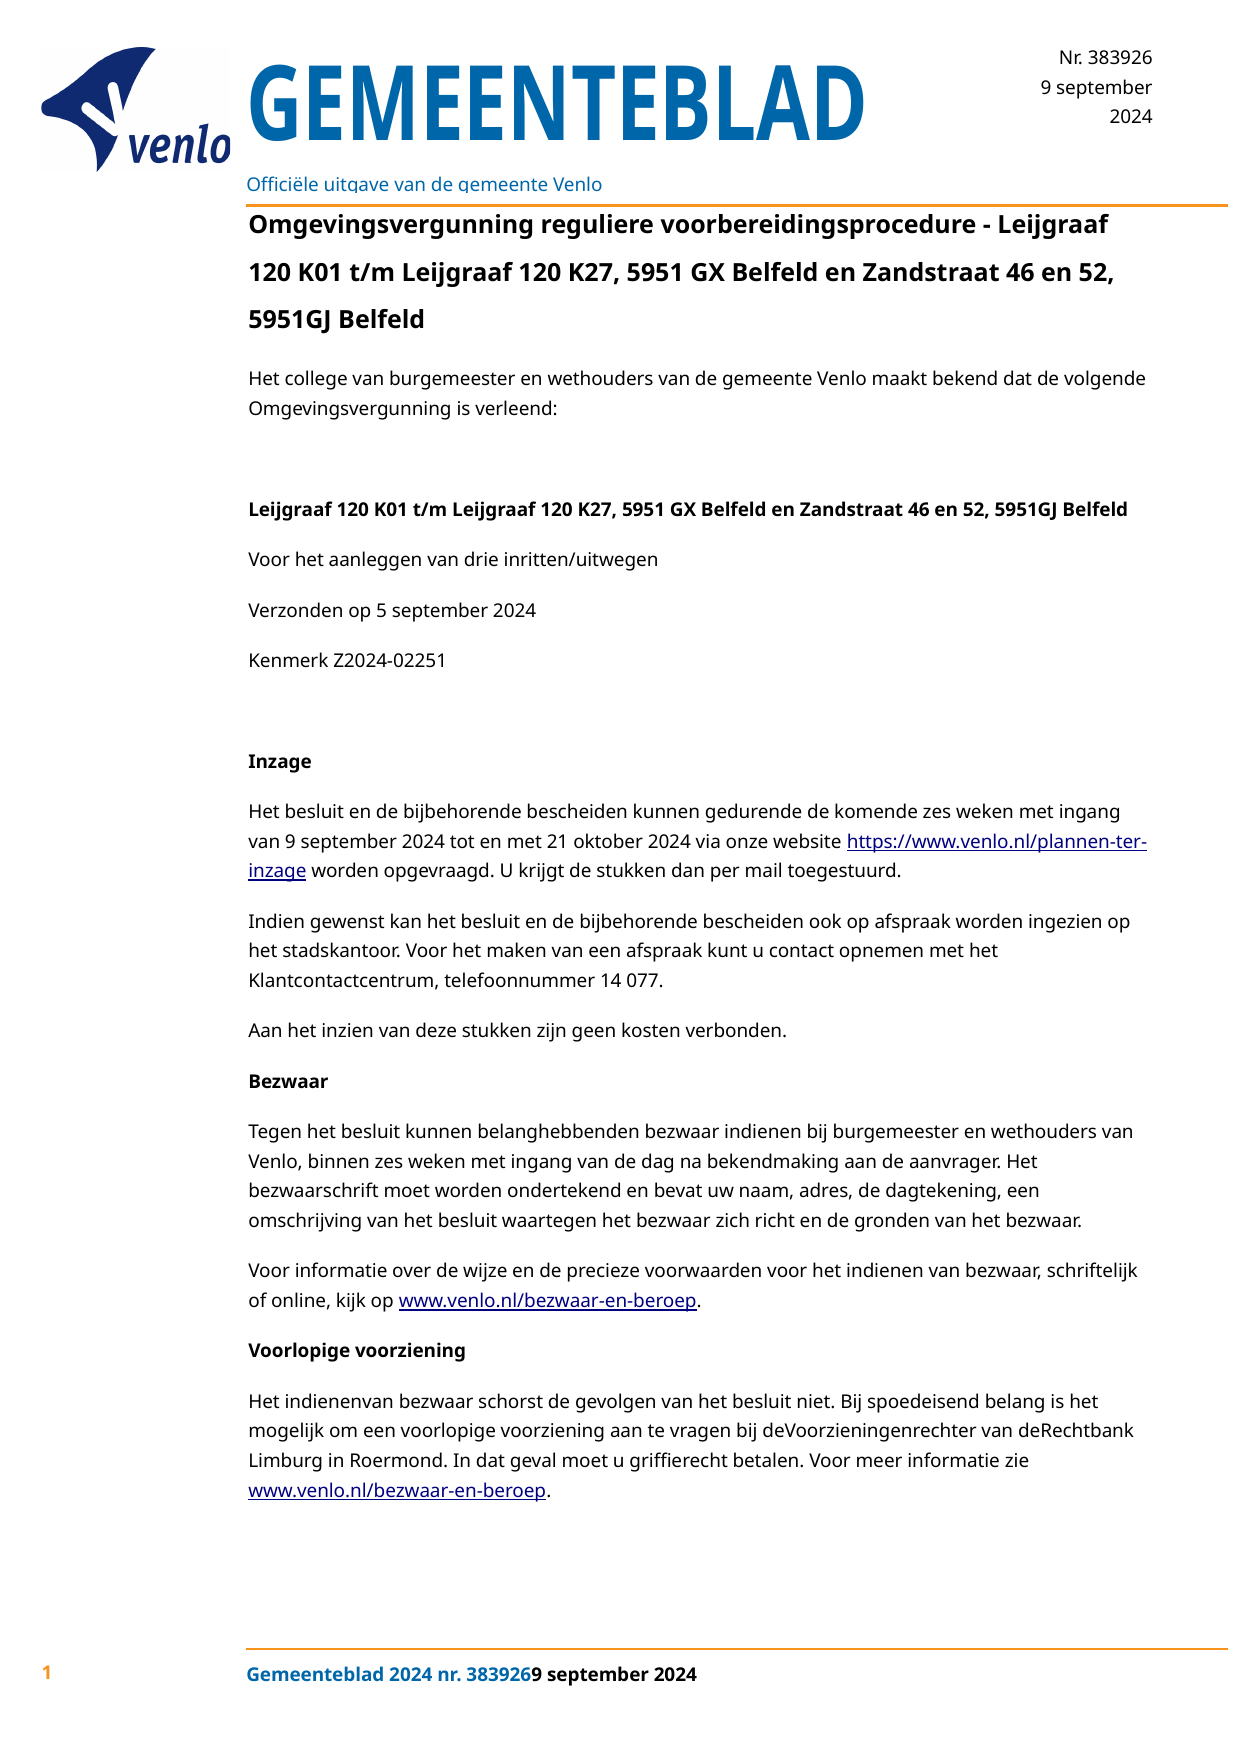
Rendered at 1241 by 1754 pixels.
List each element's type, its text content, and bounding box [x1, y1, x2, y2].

text Tegen het besluit kunnen belanghebbenden bezwaar indienen bij burgemeester en wethouders van Venlo, binnen zes weken met ingang van de dag na bekendmaking aan de aanvrager. Het bezwaarschrift moet worden ondertekend en bevat uw naam, adres, de dagtekening, een omschrijving van het besluit waartegen het bezwaar zich richt en de gronden van het bezwaar. [248, 1118, 1152, 1233]
text Voor het aanleggen van drie inritten/uitwegen [248, 546, 1152, 572]
picture [41, 47, 231, 172]
text Aan het inzien van deze stukken zijn geen kosten verbonden. [248, 1018, 1152, 1043]
text Inzage [248, 748, 1152, 774]
text Leijgraaf 120 K01 t/m Leijgraaf 120 K27, 5951 GX Belfeld en Zandstraat 46 en 52, 5951GJ Belfeld [248, 496, 1152, 522]
text Het indienenvan bezwaar schorst de gevolgen van het besluit niet. Bij spoedeisend belang is het mogelijk om een voorlopige voorziening aan te vragen bij deVoorzieningenrechter van deRechtbank Limburg in Roermond. In dat geval moet u griffierecht betalen. Voor meer informatie zie www.venlo.nl/bezwaar-en-beroep. [248, 1388, 1152, 1502]
text Het college van burgemeester en wethouders van de gemeente Venlo maakt bekend dat de volgende Omgevingsvergunning is verleend: [248, 366, 1152, 421]
text Omgevingsvergunning reguliere voorbereidingsprocedure - Leijgraaf 120 K01 t/m Leijgraaf 120 K27, 5951 GX Belfeld en Zandstraat 46 en 52, 5951GJ Belfeld [248, 207, 1152, 336]
text Voorlopige voorziening [248, 1338, 1152, 1363]
text Bezwaar [248, 1068, 1152, 1094]
text Kenmerk Z2024-02251 [248, 647, 1152, 673]
text Verzonden op 5 september 2024 [248, 597, 1152, 622]
text Indien gewenst kan het besluit en de bijbehorende bescheiden ook op afspraak worden ingezien op het stadskantoor. Voor het maken van een afspraak kunt u contact opnemen met het Klantcontactcentrum, telefoonnummer 14 077. [248, 908, 1152, 993]
text Voor informatie over de wijze en de precieze voorwaarden voor het indienen van bezwaar, schriftelijk of online, kijk op www.venlo.nl/bezwaar-en-beroep. [248, 1258, 1152, 1313]
text Het besluit en de bijbehorende bescheiden kunnen gedurende de komende zes weken met ingang van 9 september 2024 tot en met 21 oktober 2024 via onze website https://www.venlo.nl/plannen-ter-inzage worden opgevraagd. U krijgt de stukken dan per mail toegestuurd. [248, 798, 1152, 883]
